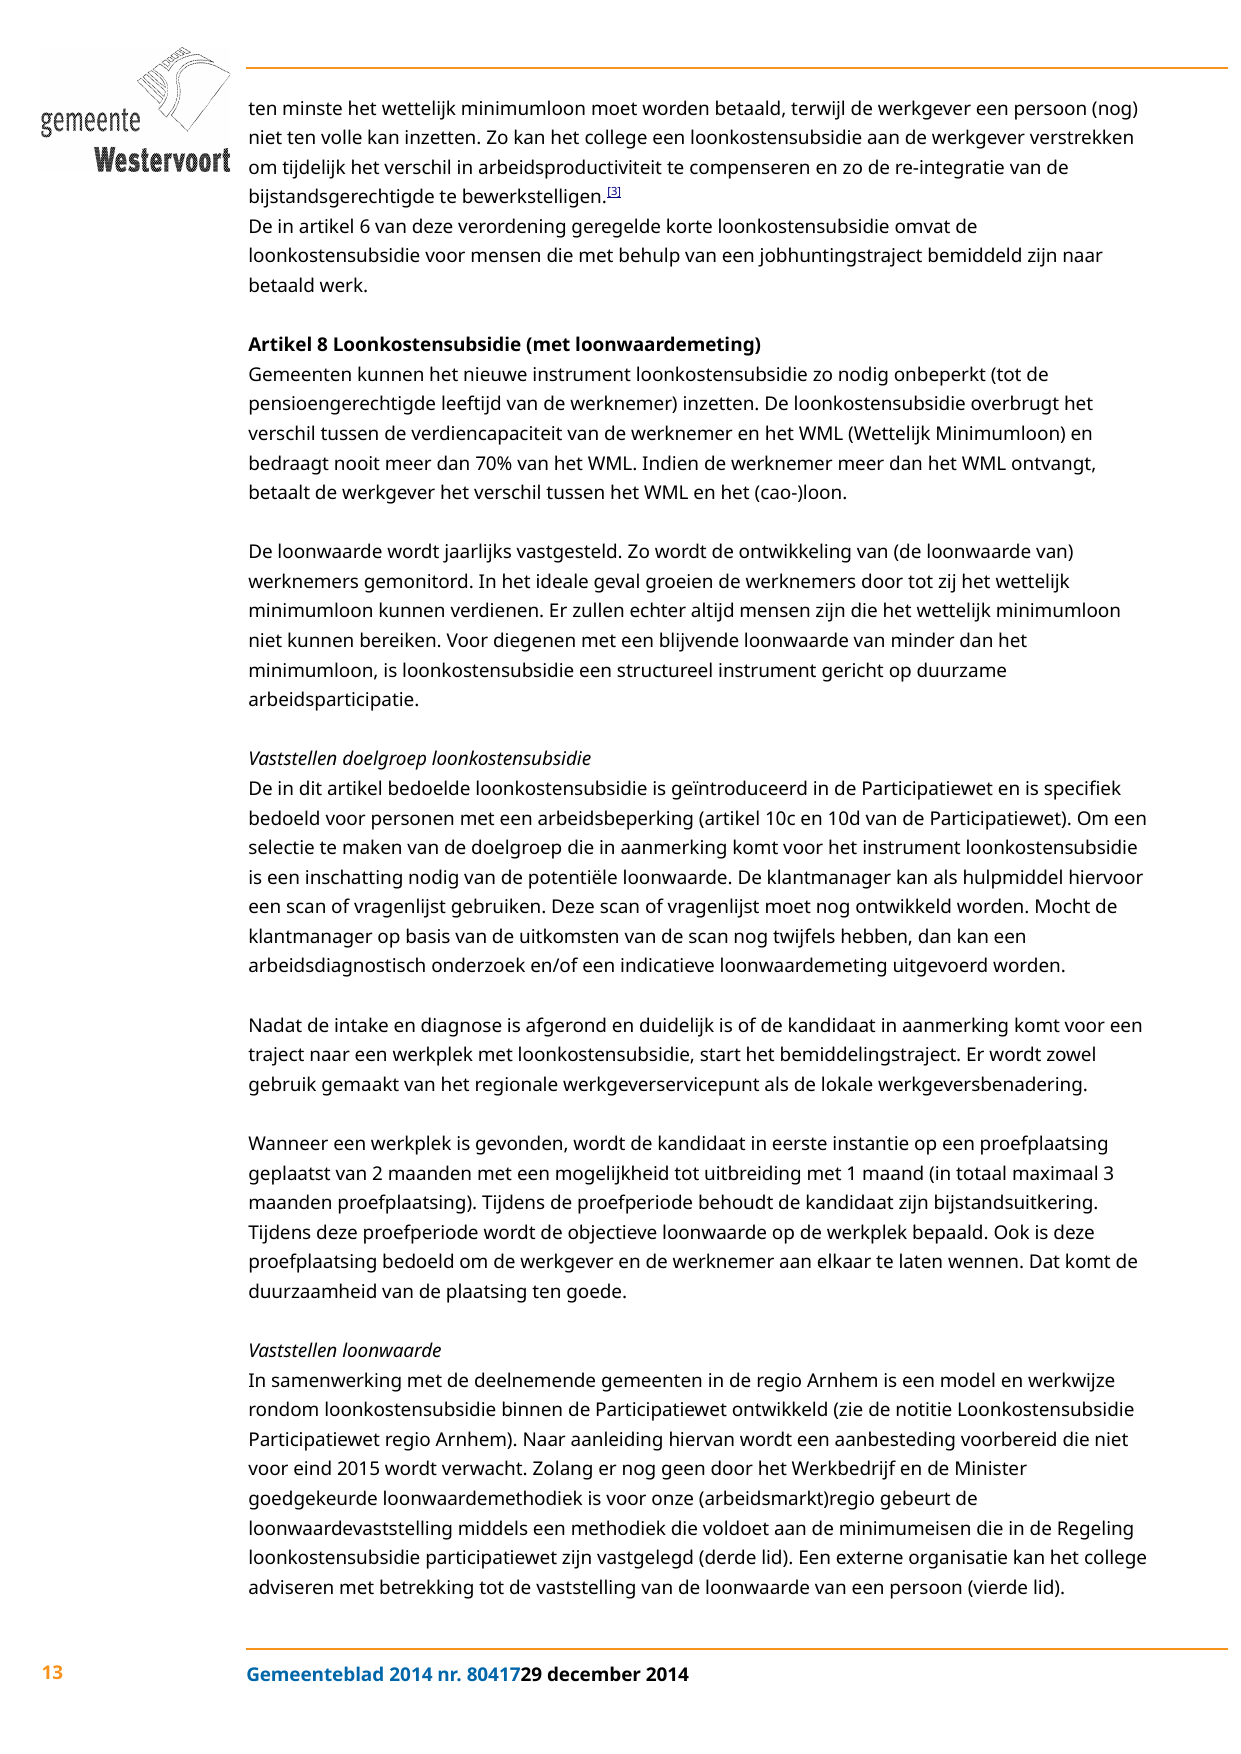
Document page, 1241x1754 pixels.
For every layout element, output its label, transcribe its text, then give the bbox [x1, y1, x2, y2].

text Vaststellen doelgroep loonkostensubsidie [248, 746, 1152, 771]
text ten minste het wettelijk minimumloon moet worden betaald, terwijl de werkgever een persoon (nog) niet ten volle kan inzetten. Zo kan het college een loonkostensubsidie aan de werkgever verstrekken om tijdelijk het verschil in arbeidsproductiviteit te compenseren en zo de re-integratie van de bijstandsgerechtigde te bewerkstelligen.[3] [248, 95, 1152, 209]
text Nadat de intake en diagnose is afgerond en duidelijk is of de kandidaat in aanmerking komt voor een traject naar een werkplek met loonkostensubsidie, start het bemiddelingstraject. Er wordt zowel gebruik gemaakt van het regionale werkgeverservicepunt als de lokale werkgeversbenadering. [248, 1012, 1152, 1097]
text Wanneer een werkplek is gevonden, wordt de kandidaat in eerste instantie op een proefplaatsing geplaatst van 2 maanden met een mogelijkheid tot uitbreiding met 1 maand (in totaal maximaal 3 maanden proefplaatsing). Tijdens de proefperiode behoudt de kandidaat zijn bijstandsuitkering. Tijdens deze proefperiode wordt de objectieve loonwaarde op de werkplek bepaald. Ook is deze proefplaatsing bedoeld om de werkgever en de werknemer aan elkaar te laten wennen. Dat komt de duurzaamheid van de plaatsing ten goede. [248, 1130, 1152, 1304]
text De in dit artikel bedoelde loonkostensubsidie is geïntroduceerd in de Participatiewet en is specifiek bedoeld voor personen met een arbeidsbeperking (artikel 10c en 10d van de Participatiewet). Om een selectie te maken van de doelgroep die in aanmerking komt voor het instrument loonkostensubsidie is een inschatting nodig van de potentiële loonwaarde. De klantmanager kan als hulpmiddel hiervoor een scan of vragenlijst gebruiken. Deze scan of vragenlijst moet nog ontwikkeld worden. Mocht de klantmanager op basis van de uitkomsten van de scan nog twijfels hebben, dan kan een arbeidsdiagnostisch onderzoek en/of een indicatieve loonwaardemeting uitgevoerd worden. [248, 775, 1152, 978]
text Vaststellen loonwaarde [248, 1337, 1152, 1363]
picture [41, 47, 231, 172]
text De loonwaarde wordt jaarlijks vastgesteld. Zo wordt de ontwikkeling van (de loonwaarde van) werknemers gemonitord. In het ideale geval groeien de werknemers door tot zij het wettelijk minimumloon kunnen verdienen. Er zullen echter altijd mensen zijn die het wettelijk minimumloon niet kunnen bereiken. Voor diegenen met een blijvende loonwaarde van minder dan het minimumloon, is loonkostensubsidie een structureel instrument gericht op duurzame arbeidsparticipatie. [248, 538, 1152, 712]
text In samenwerking met de deelnemende gemeenten in de regio Arnhem is een model en werkwijze rondom loonkostensubsidie binnen de Participatiewet ontwikkeld (zie de notitie Loonkostensubsidie Participatiewet regio Arnhem). Naar aanleiding hiervan wordt een aanbesteding voorbereid die niet voor eind 2015 wordt verwacht. Zolang er nog geen door het Werkbedrijf en de Minister goedgekeurde loonwaardemethodiek is voor onze (arbeidsmarkt)regio gebeurt de loonwaardevaststelling middels een methodiek die voldoet aan de minimumeisen die in de Regeling loonkostensubsidie participatiewet zijn vastgelegd (derde lid). Een externe organisatie kan het college adviseren met betrekking tot de vaststelling van de loonwaarde van een persoon (vierde lid). [248, 1367, 1152, 1600]
text Artikel 8 Loonkostensubsidie (met loonwaardemeting) [248, 331, 1152, 357]
text De in artikel 6 van deze verordening geregelde korte loonkostensubsidie omvat de loonkostensubsidie voor mensen die met behulp van een jobhuntingstraject bemiddeld zijn naar betaald werk. [248, 213, 1152, 298]
text Gemeenten kunnen het nieuwe instrument loonkostensubsidie zo nodig onbeperkt (tot de pensioengerechtigde leeftijd van de werknemer) inzetten. De loonkostensubsidie overbrugt het verschil tussen de verdiencapaciteit van de werknemer en het WML (Wettelijk Minimumloon) en bedraagt nooit meer dan 70% van het WML. Indien de werknemer meer dan het WML ontvangt, betaalt de werkgever het verschil tussen het WML en het (cao-)loon. [248, 361, 1152, 505]
